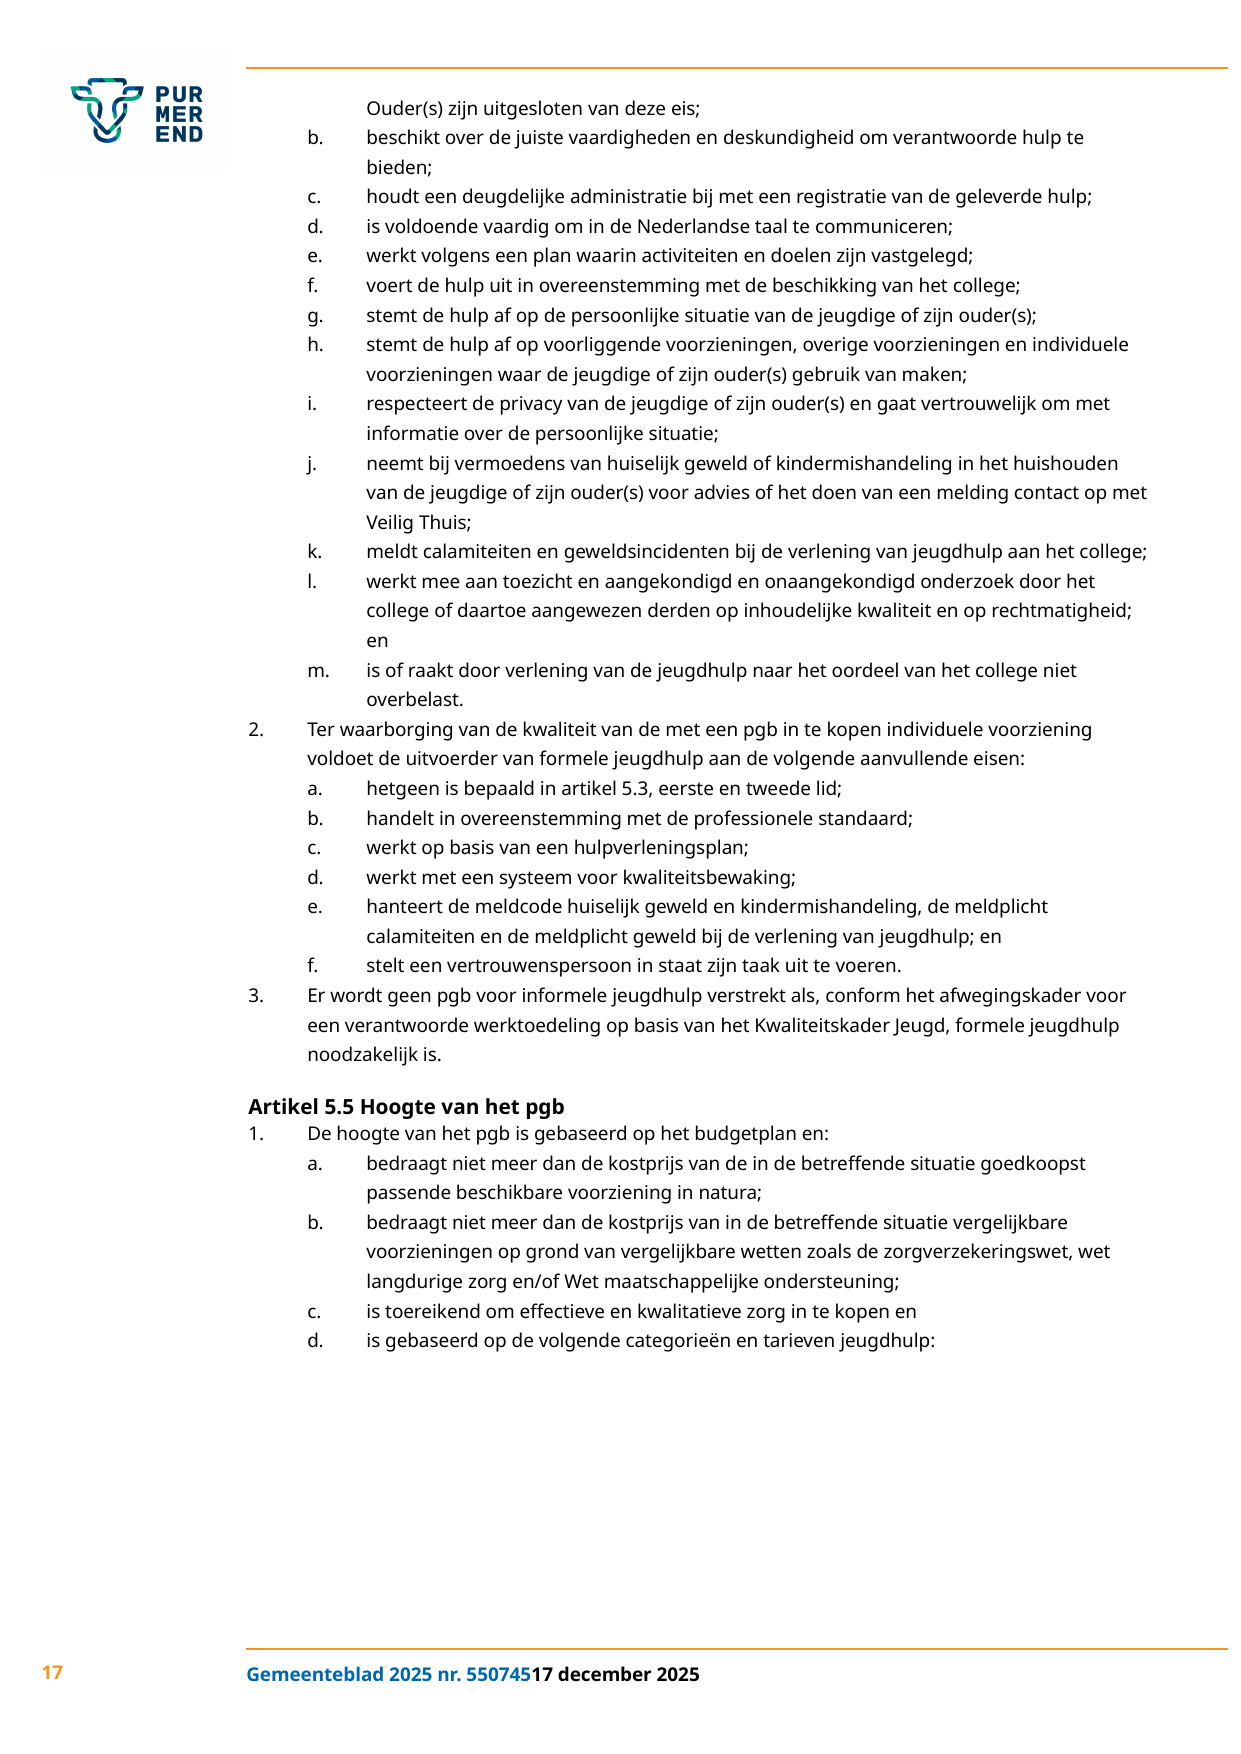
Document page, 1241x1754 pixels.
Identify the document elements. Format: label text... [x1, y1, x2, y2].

list stemt de hulp af op voorliggende voorzieningen, overige voorzieningen en individuele voorzieningen waar de jeugdige of zijn ouder(s) gebruik van maken; [307, 331, 1152, 387]
list stelt een vertrouwenspersoon in staat zijn taak uit te voeren. [307, 953, 1152, 978]
list handelt in overeenstemming met de professionele standaard; [307, 805, 1152, 831]
list Ter waarborging van de kwaliteit van de met een pgb in te kopen individuele voorziening voldoet de uitvoerder van formele jeugdhulp aan de volgende aanvullende eisen: [248, 716, 1152, 771]
list werkt op basis van een hulpverleningsplan; [307, 834, 1152, 860]
list hetgeen is bepaald in artikel 5.3, eerste en tweede lid; [307, 775, 1152, 801]
list neemt bij vermoedens van huiselijk geweld of kindermishandeling in het huishouden van de jeugdige of zijn ouder(s) voor advies of het doen van een melding contact op met Veilig Thuis; [307, 450, 1152, 535]
list bedraagt niet meer dan de kostprijs van de in de betreffende situatie goedkoopst passende beschikbare voorziening in natura; [307, 1150, 1152, 1205]
list werkt mee aan toezicht en aangekondigd en onaangekondigd onderzoek door het college of daartoe aangewezen derden op inhoudelijke kwaliteit en op rechtmatigheid; en [307, 568, 1152, 653]
text Artikel 5.5 Hoogte van het pgb [248, 1092, 1152, 1120]
list is toereikend om effectieve en kwalitatieve zorg in te kopen en [307, 1298, 1152, 1323]
list bedraagt niet meer dan de kostprijs van in de betreffende situatie vergelijkbare voorzieningen op grond van vergelijkbare wetten zoals de zorgverzekeringswet, wet langdurige zorg en/of Wet maatschappelijke ondersteuning; [307, 1209, 1152, 1294]
list is voldoende vaardig om in de Nederlandse taal te communiceren; [307, 213, 1152, 239]
list Er wordt geen pgb voor informele jeugdhulp verstrekt als, conform het afwegingskader voor een verantwoorde werktoedeling op basis van het Kwaliteitskader Jeugd, formele jeugdhulp noodzakelijk is. [248, 982, 1152, 1067]
list werkt volgens een plan waarin activiteiten en doelen zijn vastgelegd; [307, 243, 1152, 268]
list stemt de hulp af op de persoonlijke situatie van de jeugdige of zijn ouder(s); [307, 302, 1152, 328]
list respecteert de privacy van de jeugdige of zijn ouder(s) en gaat vertrouwelijk om met informatie over de persoonlijke situatie; [307, 391, 1152, 446]
list De hoogte van het pgb is gebaseerd op het budgetplan en: [248, 1120, 1152, 1146]
list Ouder(s) zijn uitgesloten van deze eis; [307, 95, 1152, 121]
list is gebaseerd op de volgende categorieën en tarieven jeugdhulp: [307, 1327, 1152, 1353]
list hanteert de meldcode huiselijk geweld en kindermishandeling, de meldplicht calamiteiten en de meldplicht geweld bij de verlening van jeugdhulp; en [307, 893, 1152, 949]
list is of raakt door verlening van de jeugdhulp naar het oordeel van het college niet overbelast. [307, 657, 1152, 712]
list meldt calamiteiten en geweldsincidenten bij de verlening van jeugdhulp aan het college; [307, 538, 1152, 564]
list houdt een deugdelijke administratie bij met een registratie van de geleverde hulp; [307, 183, 1152, 209]
list beschikt over de juiste vaardigheden en deskundigheid om verantwoorde hulp te bieden; [307, 124, 1152, 180]
list voert de hulp uit in overeenstemming met de beschikking van het college; [307, 272, 1152, 298]
list werkt met een systeem voor kwaliteitsbewaking; [307, 864, 1152, 890]
picture [41, 47, 231, 172]
